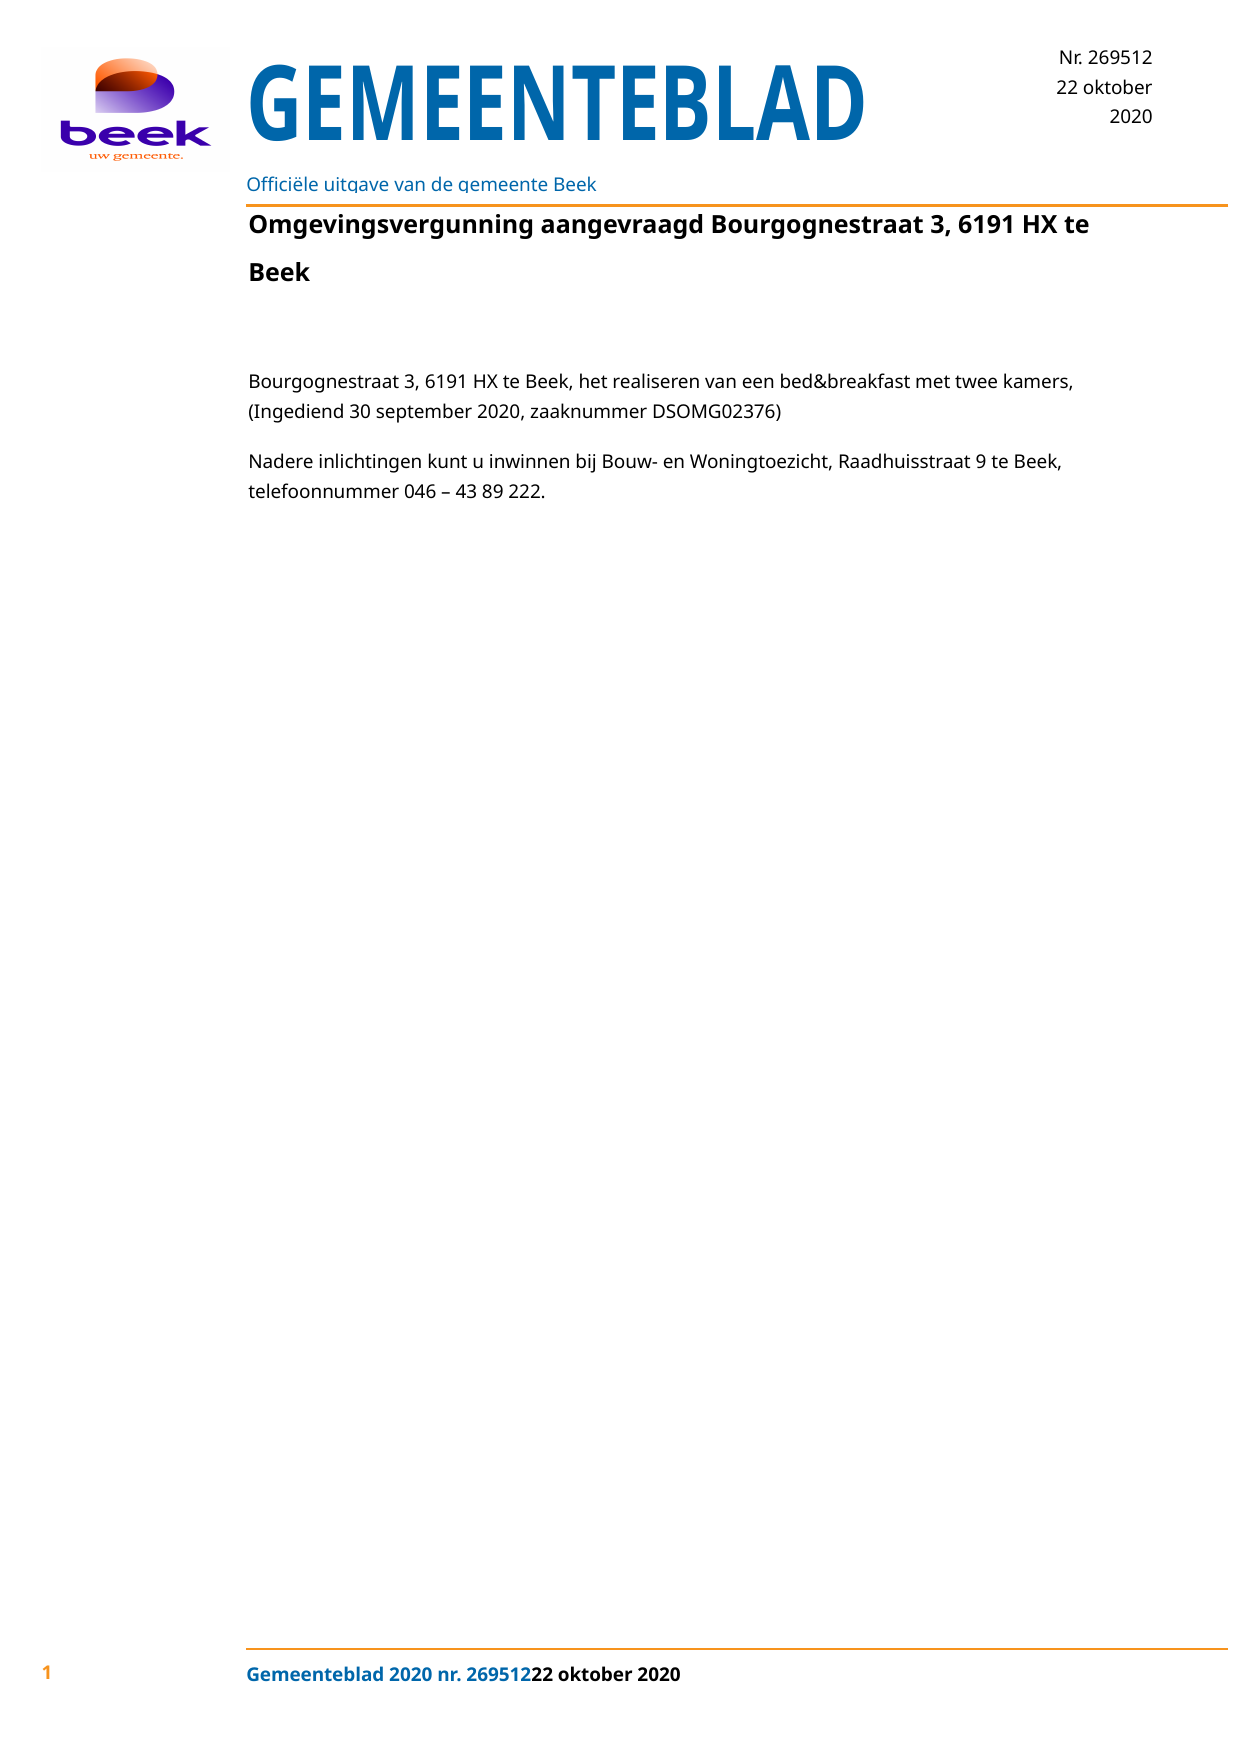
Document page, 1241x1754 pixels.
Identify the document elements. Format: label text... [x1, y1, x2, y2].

picture [41, 47, 231, 172]
text Bourgognestraat 3, 6191 HX te Beek, het realiseren van een bed&breakfast met twee kamers, (Ingediend 30 september 2020, zaaknummer DSOMG02376) [248, 368, 1152, 424]
text Omgevingsvergunning aangevraagd Bourgognestraat 3, 6191 HX te Beek [248, 207, 1152, 288]
text Nadere inlichtingen kunt u inwinnen bij Bouw- en Woningtoezicht, Raadhuisstraat 9 te Beek, telefoonnummer 046 – 43 89 222. [248, 448, 1152, 504]
